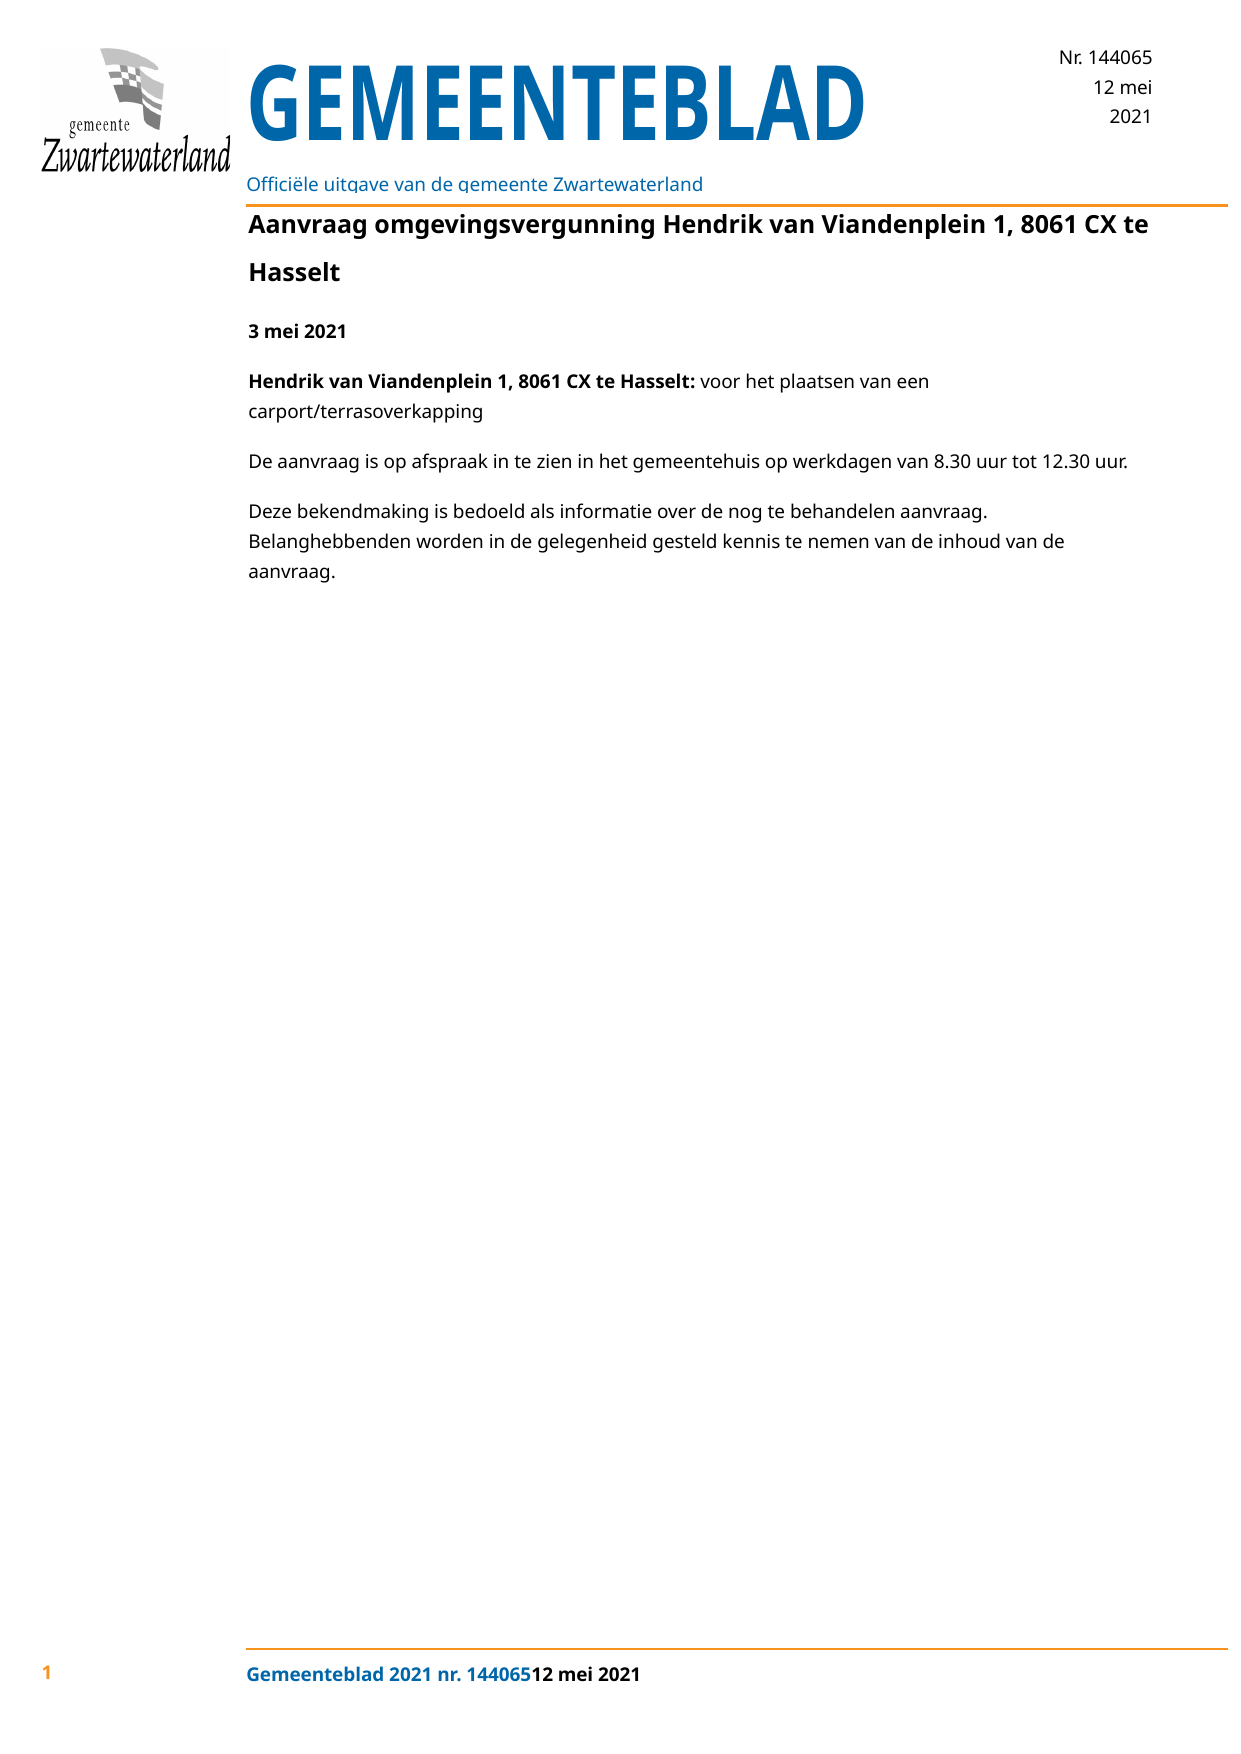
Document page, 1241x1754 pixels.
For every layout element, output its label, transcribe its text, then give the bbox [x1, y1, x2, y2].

text 3 mei 2021 [248, 318, 1152, 344]
picture [41, 47, 231, 172]
text De aanvraag is op afspraak in te zien in het gemeentehuis op werkdagen van 8.30 uur tot 12.30 uur. [248, 448, 1152, 474]
text Aanvraag omgevingsvergunning Hendrik van Viandenplein 1, 8061 CX te Hasselt [248, 207, 1152, 288]
text Hendrik van Viandenplein 1, 8061 CX te Hasselt: voor het plaatsen van een carport/terrasoverkapping [248, 368, 1152, 424]
text Deze bekendmaking is bedoeld als informatie over de nog te behandelen aanvraag. Belanghebbenden worden in de gelegenheid gesteld kennis te nemen van de inhoud van de aanvraag. [248, 499, 1152, 584]
